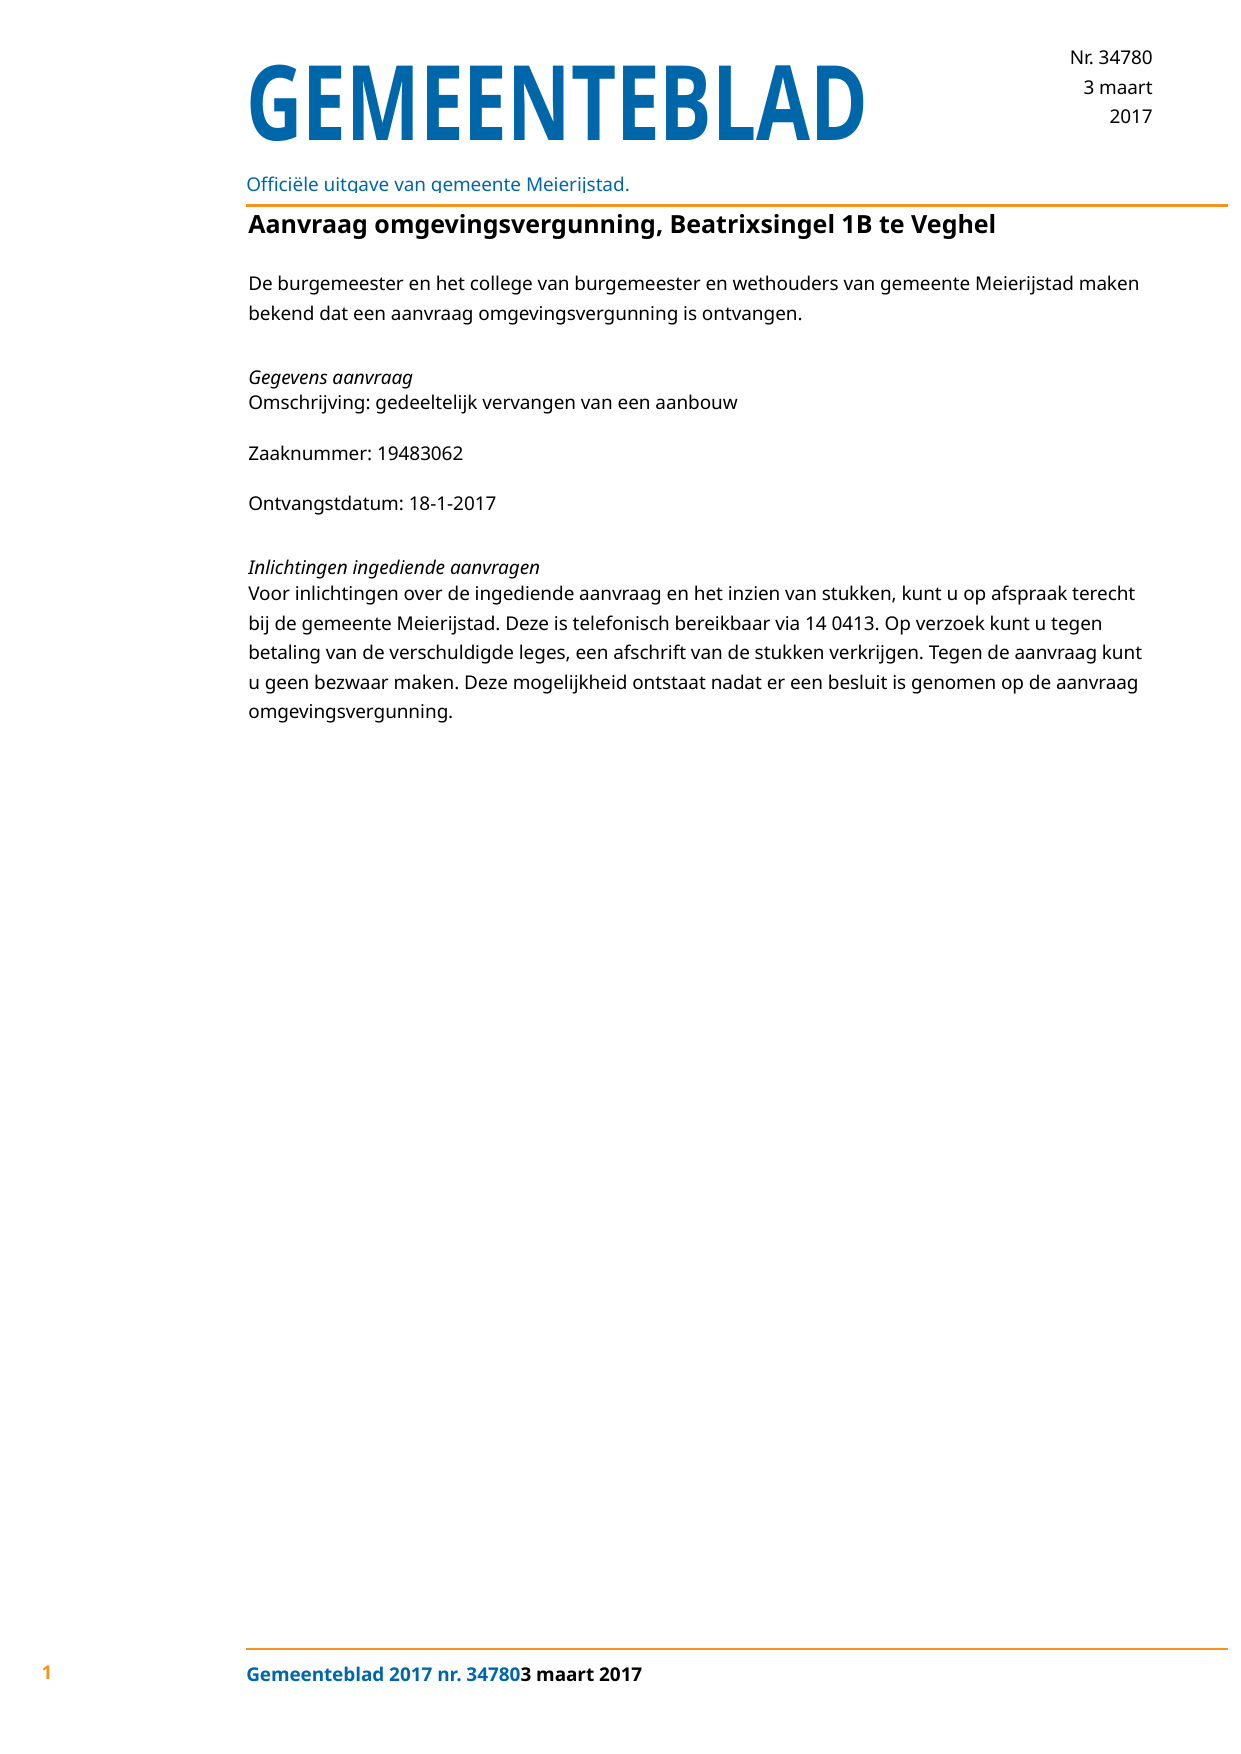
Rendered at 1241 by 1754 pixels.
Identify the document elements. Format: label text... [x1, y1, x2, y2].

picture [41, 47, 231, 172]
text Ontvangstdatum: 18-1-2017 [248, 490, 1152, 516]
text Inlichtingen ingediende aanvragen [248, 554, 1152, 580]
text Aanvraag omgevingsvergunning, Beatrixsingel 1B te Veghel [248, 207, 1152, 241]
text Omschrijving: gedeeltelijk vervangen van een aanbouw [248, 389, 1152, 415]
text De burgemeester en het college van burgemeester en wethouders van gemeente Meierijstad maken bekend dat een aanvraag omgevingsvergunning is ontvangen. [248, 270, 1152, 326]
text Zaaknummer: 19483062 [248, 440, 1152, 466]
text Voor inlichtingen over de ingediende aanvraag en het inzien van stukken, kunt u op afspraak terecht bij de gemeente Meierijstad. Deze is telefonisch bereikbaar via 14 0413. Op verzoek kunt u tegen betaling van de verschuldigde leges, een afschrift van de stukken verkrijgen. Tegen de aanvraag kunt u geen bezwaar maken. Deze mogelijkheid ontstaat nadat er een besluit is genomen op de aanvraag omgevingsvergunning. [248, 580, 1152, 724]
text Gegevens aanvraag [248, 364, 1152, 389]
